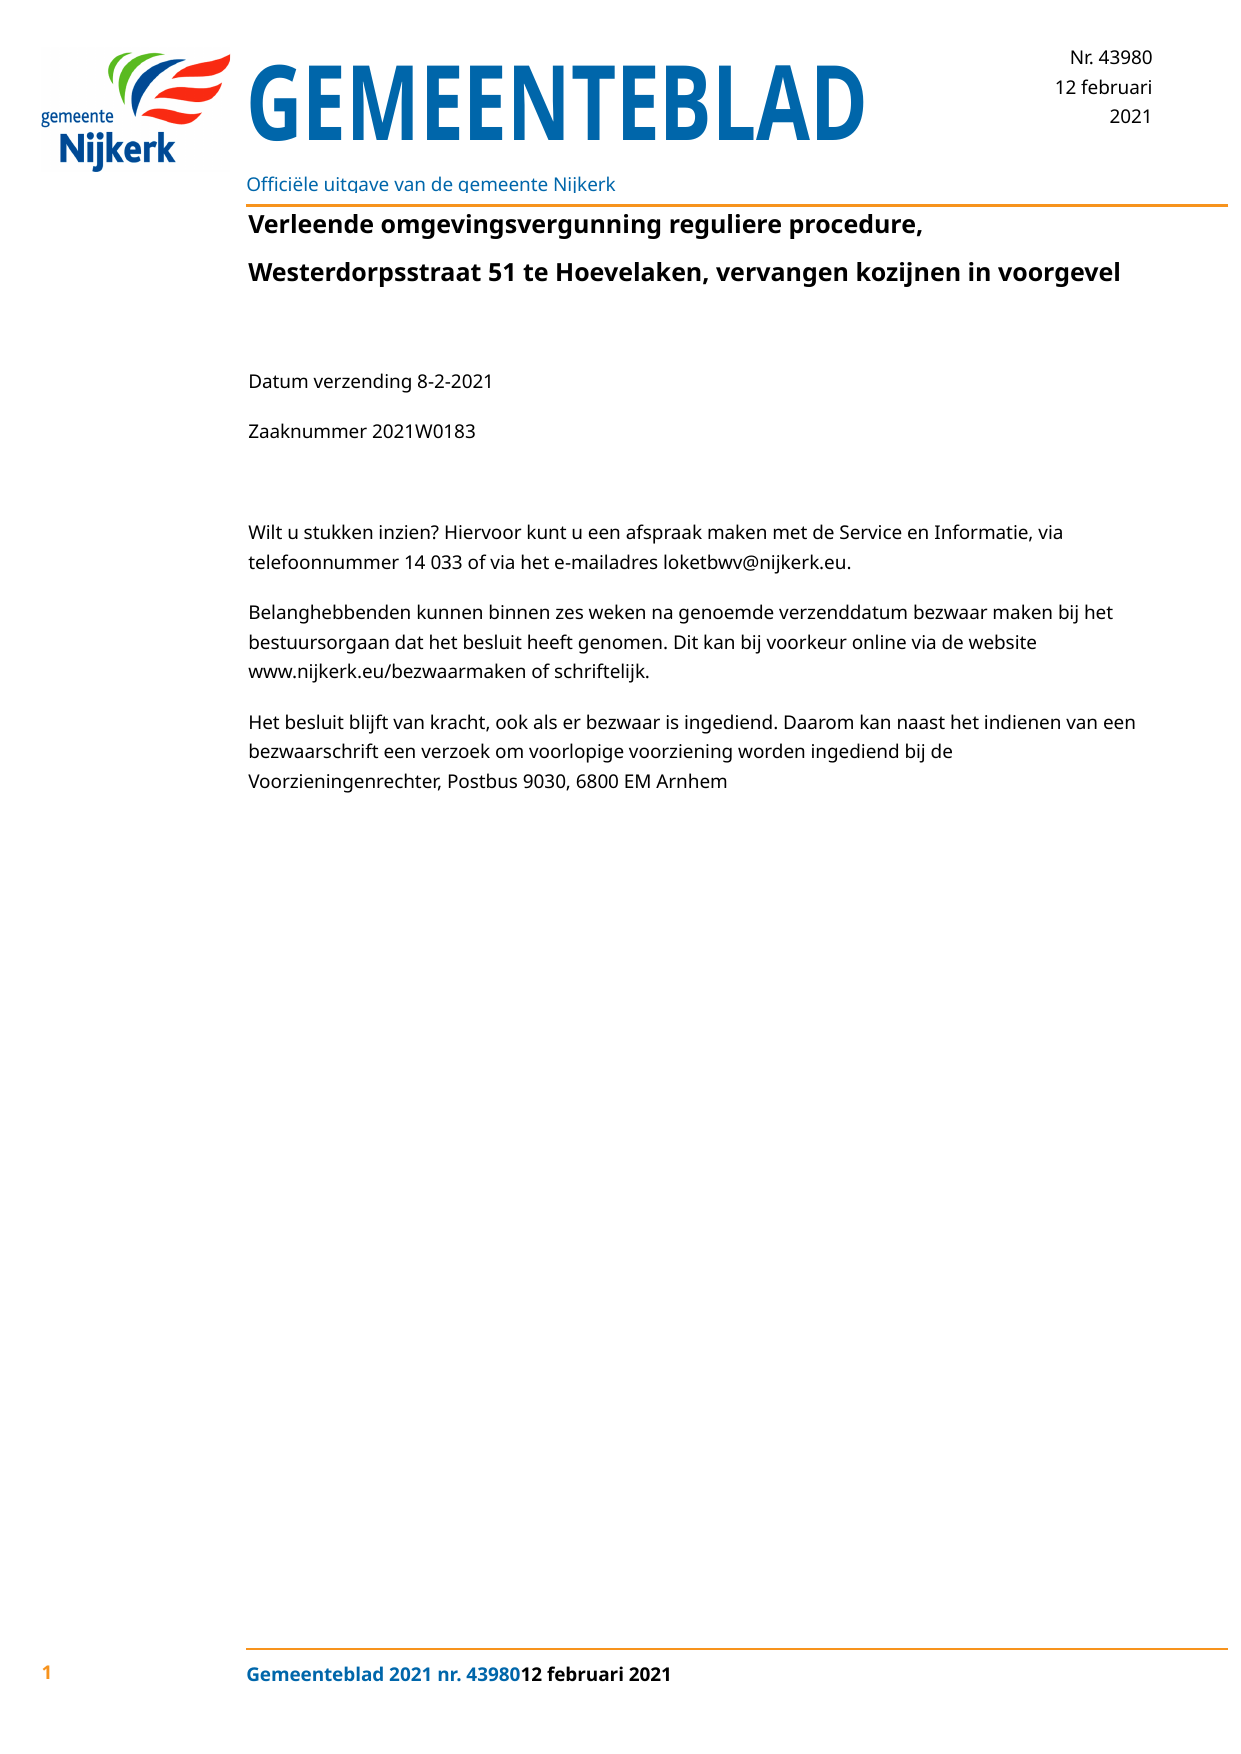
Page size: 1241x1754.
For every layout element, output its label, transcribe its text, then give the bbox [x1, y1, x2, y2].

text Het besluit blijft van kracht, ook als er bezwaar is ingediend. Daarom kan naast het indienen van een bezwaarschrift een verzoek om voorlopige voorziening worden ingediend bij de Voorzieningenrechter, Postbus 9030, 6800 EM Arnhem [248, 709, 1152, 794]
text Wilt u stukken inzien? Hiervoor kunt u een afspraak maken met de Service en Informatie, via telefoonnummer 14 033 of via het e-mailadres loketbwv@nijkerk.eu. [248, 519, 1152, 575]
picture [41, 47, 231, 172]
text Zaaknummer 2021W0183 [248, 419, 1152, 444]
text Belanghebbenden kunnen binnen zes weken na genoemde verzenddatum bezwaar maken bij het bestuursorgaan dat het besluit heeft genomen. Dit kan bij voorkeur online via de website www.nijkerk.eu/bezwaarmaken of schriftelijk. [248, 599, 1152, 684]
text Verleende omgevingsvergunning reguliere procedure, Westerdorpsstraat 51 te Hoevelaken, vervangen kozijnen in voorgevel [248, 207, 1152, 288]
text Datum verzending 8-2-2021 [248, 368, 1152, 394]
